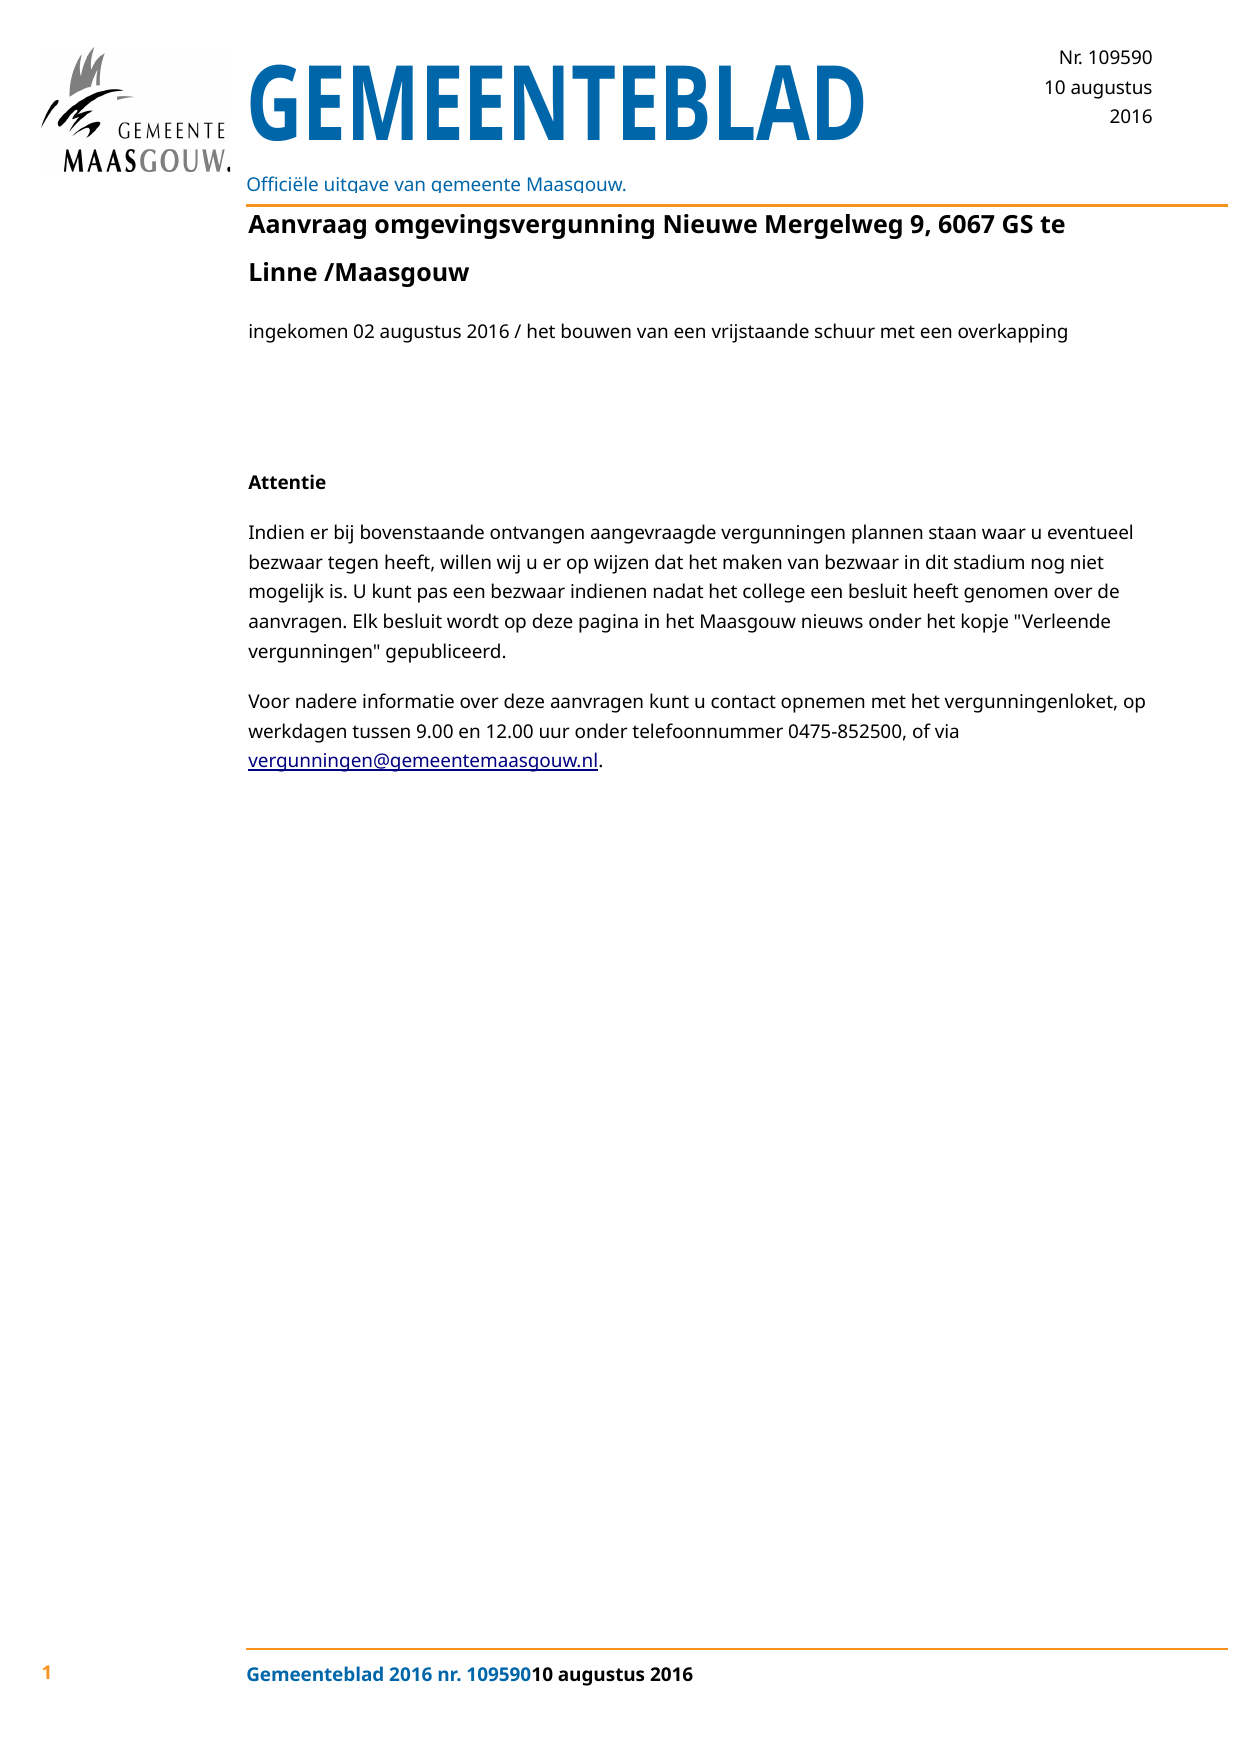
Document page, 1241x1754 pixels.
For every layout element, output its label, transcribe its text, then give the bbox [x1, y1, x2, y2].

text Voor nadere informatie over deze aanvragen kunt u contact opnemen met het vergunningenloket, op werkdagen tussen 9.00 en 12.00 uur onder telefoonnummer 0475-852500, of via vergunningen@gemeentemaasgouw.nl. [248, 688, 1152, 773]
text ingekomen 02 augustus 2016 / het bouwen van een vrijstaande schuur met een overkapping [248, 318, 1152, 344]
text Aanvraag omgevingsvergunning Nieuwe Mergelweg 9, 6067 GS te Linne /Maasgouw [248, 207, 1152, 288]
text Attentie [248, 469, 1152, 495]
text Indien er bij bovenstaande ontvangen aangevraagde vergunningen plannen staan waar u eventueel bezwaar tegen heeft, willen wij u er op wijzen dat het maken van bezwaar in dit stadium nog niet mogelijk is. U kunt pas een bezwaar indienen nadat het college een besluit heeft genomen over de aanvragen. Elk besluit wordt op deze pagina in het Maasgouw nieuws onder het kopje "Verleende vergunningen" gepubliceerd. [248, 519, 1152, 664]
picture [41, 47, 231, 172]
